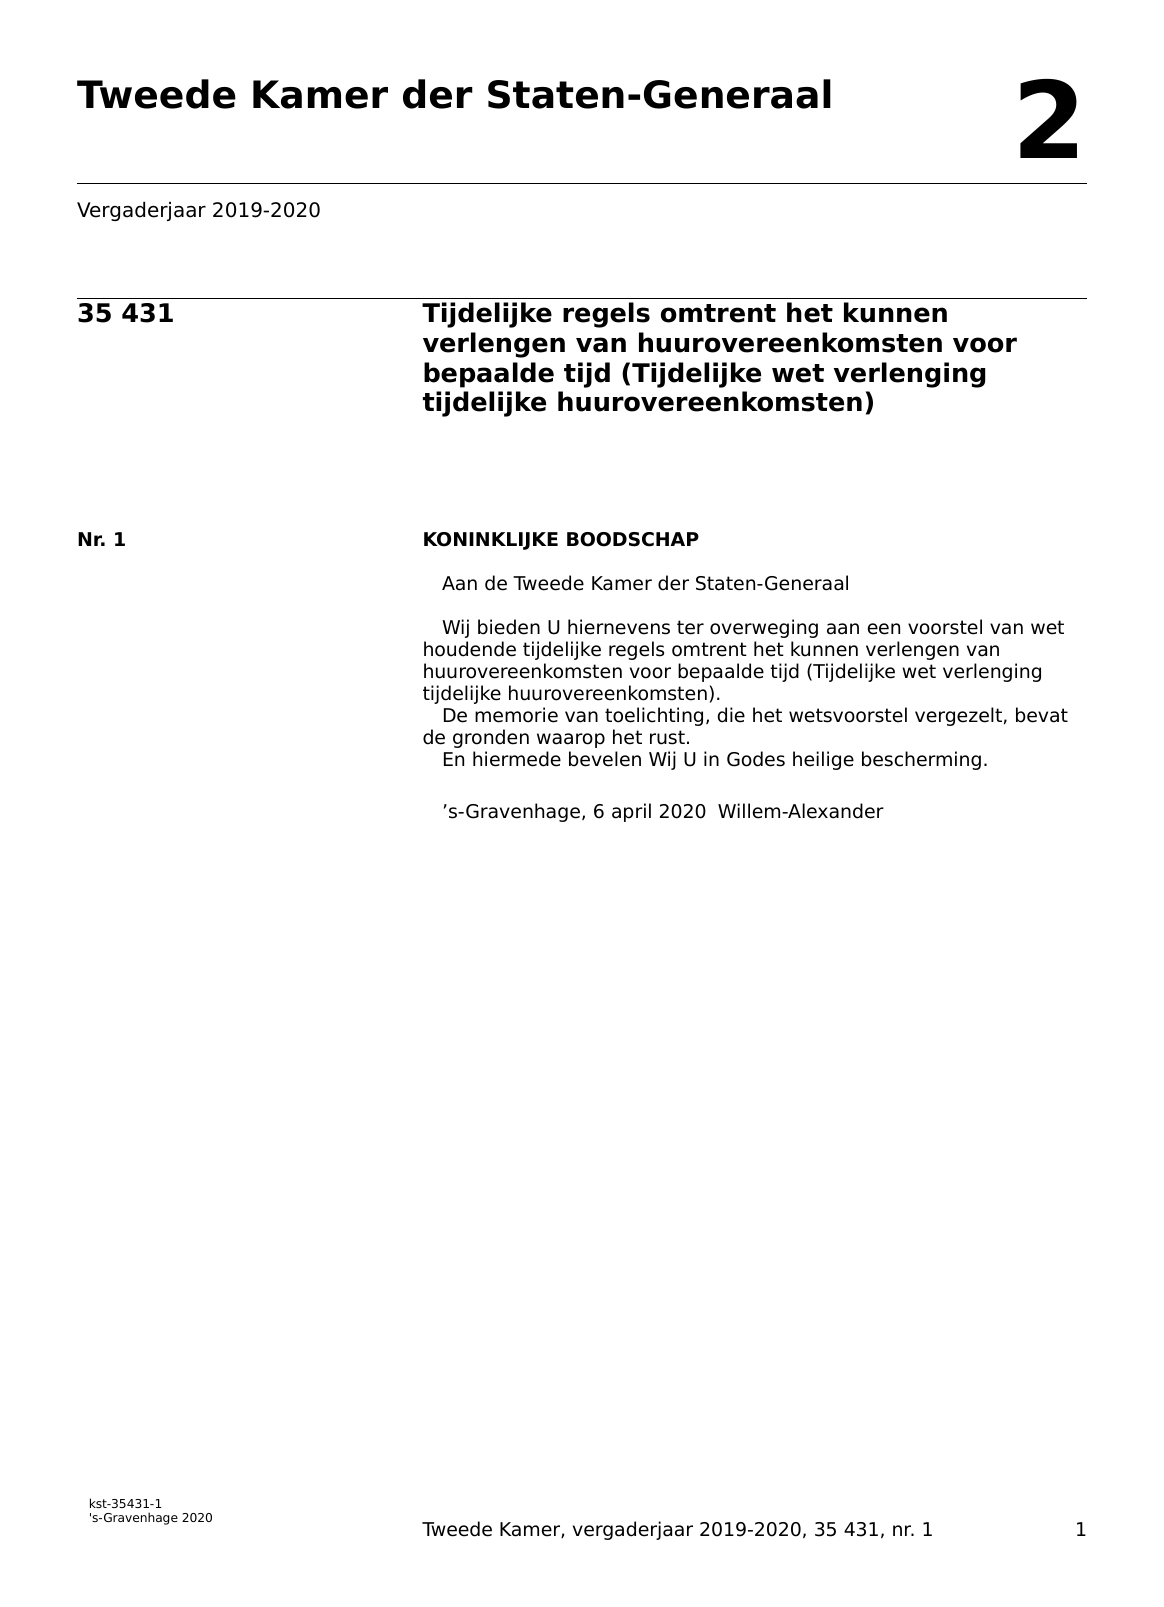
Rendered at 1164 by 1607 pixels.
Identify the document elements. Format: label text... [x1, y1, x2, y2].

table_header Tweede Kamer der Staten-Generaal [77, 59, 886, 183]
text Aan de Tweede Kamer der Staten-Generaal [422, 573, 1087, 595]
text Wij bieden U hiernevens ter overweging aan een voorstel van wet houdende tijdelijke regels omtrent het kunnen verlengen van huurovereenkomsten voor bepaalde tijd (Tijdelijke wet verlenging tijdelijke huurovereenkomsten). [422, 617, 1087, 705]
subtitle 35 431 Tijdelijke regels omtrent het kunnen verlengen van huurovereenkomsten voor bepaalde tijd (Tijdelijke wet verlenging tijdelijke huurovereenkomsten) [77, 299, 1087, 418]
subtitle Nr. 1 KONINKLIJKE BOODSCHAP [77, 529, 1087, 551]
text En hiermede bevelen Wij U in Godes heilige bescherming. [422, 749, 1087, 771]
text kst-35431-1 [88, 1497, 323, 1511]
text De memorie van toelichting, die het wetsvoorstel vergezelt, bevat de gronden waarop het rust. [422, 705, 1087, 749]
text ’s-Gravenhage, 6 april 2020 Willem-Alexander [422, 801, 1087, 823]
text 's-Gravenhage 2020 [88, 1511, 323, 1525]
table_header 2 [886, 59, 1087, 183]
table_cell Vergaderjaar 2019-2020 [77, 184, 1087, 298]
